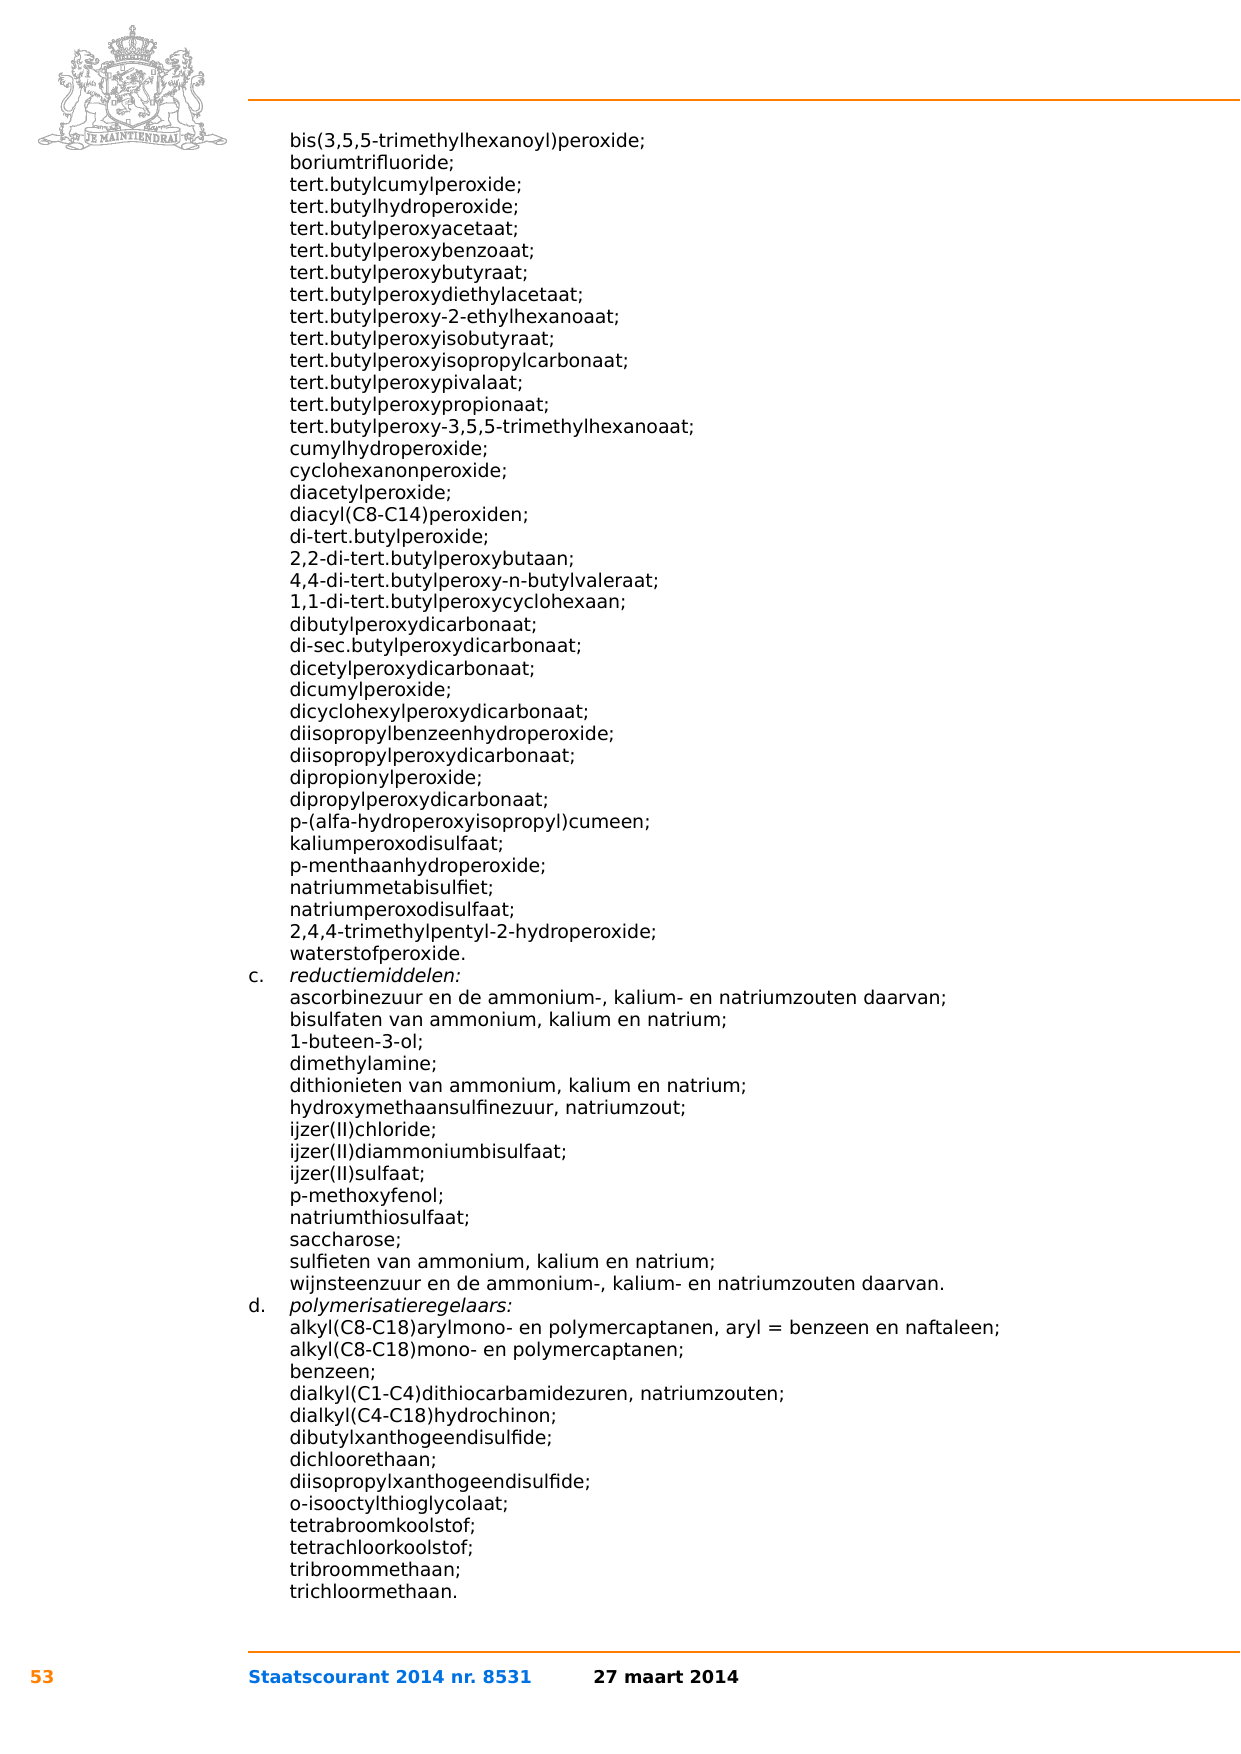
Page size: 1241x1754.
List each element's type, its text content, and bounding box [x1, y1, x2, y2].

text natriummetabisulfiet; [289, 877, 1163, 899]
text dialkyl(C4-C18)hydrochinon; [289, 1405, 1163, 1427]
text tetrabroomkoolstof; [289, 1514, 1163, 1537]
text dichloorethaan; [289, 1449, 1163, 1471]
text p-(alfa-hydroperoxyisopropyl)cumeen; [289, 811, 1163, 833]
text benzeen; [289, 1361, 1163, 1383]
text kaliumperoxodisulfaat; [289, 833, 1163, 855]
text natriumperoxodisulfaat; [289, 899, 1163, 921]
text di-tert.butylperoxide; [289, 526, 1163, 547]
text ijzer(II)chloride; [289, 1119, 1163, 1141]
text c. reductiemiddelen: [248, 965, 1163, 987]
text tert.butylperoxyisopropylcarbonaat; [289, 350, 1163, 372]
text 1,1-di-tert.butylperoxycyclohexaan; [289, 591, 1163, 613]
text dipropionylperoxide; [289, 767, 1163, 789]
text dimethylamine; [289, 1053, 1163, 1075]
text p-methoxyfenol; [289, 1185, 1163, 1207]
text dicetylperoxydicarbonaat; [289, 657, 1163, 679]
text dicumylperoxide; [289, 679, 1163, 701]
text bis(3,5,5-trimethylhexanoyl)peroxide; [289, 130, 1163, 152]
text wijnsteenzuur en de ammonium-, kalium- en natriumzouten daarvan. [289, 1273, 1163, 1295]
text saccharose; [289, 1229, 1163, 1251]
text 4,4-di-tert.butylperoxy-n-butylvaleraat; [289, 569, 1163, 591]
text cumylhydroperoxide; [289, 438, 1163, 459]
text dibutylperoxydicarbonaat; [289, 613, 1163, 635]
text d. polymerisatieregelaars: [248, 1295, 1163, 1317]
text bisulfaten van ammonium, kalium en natrium; [289, 1009, 1163, 1031]
text alkyl(C8-C18)mono- en polymercaptanen; [289, 1339, 1163, 1361]
text diacetylperoxide; [289, 482, 1163, 503]
text tert.butylperoxypivalaat; [289, 372, 1163, 394]
text tert.butylperoxyacetaat; [289, 218, 1163, 240]
text 2,2-di-tert.butylperoxybutaan; [289, 547, 1163, 569]
text diisopropylperoxydicarbonaat; [289, 745, 1163, 767]
text dicyclohexylperoxydicarbonaat; [289, 701, 1163, 723]
picture [38, 25, 227, 150]
text tert.butylperoxybutyraat; [289, 262, 1163, 284]
text tert.butylperoxybenzoaat; [289, 240, 1163, 262]
text ijzer(II)sulfaat; [289, 1163, 1163, 1185]
text boriumtrifluoride; [289, 152, 1163, 174]
text natriumthiosulfaat; [289, 1207, 1163, 1229]
text tert.butylcumylperoxide; [289, 174, 1163, 196]
text diacyl(C8-C14)peroxiden; [289, 503, 1163, 526]
text alkyl(C8-C18)arylmono- en polymercaptanen, aryl = benzeen en naftaleen; [289, 1317, 1163, 1339]
text trichloormethaan. [289, 1581, 1163, 1602]
text ascorbinezuur en de ammonium-, kalium- en natriumzouten daarvan; [289, 987, 1163, 1009]
text sulfieten van ammonium, kalium en natrium; [289, 1251, 1163, 1273]
text hydroxymethaansulfinezuur, natriumzout; [289, 1097, 1163, 1119]
text p-menthaanhydroperoxide; [289, 855, 1163, 877]
text tert.butylperoxypropionaat; [289, 394, 1163, 416]
text tert.butylperoxy-2-ethylhexanoaat; [289, 306, 1163, 328]
text dipropylperoxydicarbonaat; [289, 789, 1163, 811]
text tert.butylperoxy-3,5,5-trimethylhexanoaat; [289, 416, 1163, 438]
text tert.butylhydroperoxide; [289, 196, 1163, 218]
text tetrachloorkoolstof; [289, 1537, 1163, 1558]
text o-isooctylthioglycolaat; [289, 1493, 1163, 1514]
text 1-buteen-3-ol; [289, 1031, 1163, 1053]
text dialkyl(C1-C4)dithiocarbamidezuren, natriumzouten; [289, 1383, 1163, 1405]
text tribroommethaan; [289, 1558, 1163, 1581]
text tert.butylperoxydiethylacetaat; [289, 284, 1163, 306]
text tert.butylperoxyisobutyraat; [289, 328, 1163, 350]
text waterstofperoxide. [289, 943, 1163, 965]
text 2,4,4-trimethylpentyl-2-hydroperoxide; [289, 921, 1163, 943]
text dibutylxanthogeendisulfide; [289, 1427, 1163, 1449]
text cyclohexanonperoxide; [289, 459, 1163, 482]
text diisopropylbenzeenhydroperoxide; [289, 723, 1163, 745]
text dithionieten van ammonium, kalium en natrium; [289, 1075, 1163, 1097]
text ijzer(II)diammoniumbisulfaat; [289, 1141, 1163, 1163]
text diisopropylxanthogeendisulfide; [289, 1471, 1163, 1493]
text di-sec.butylperoxydicarbonaat; [289, 635, 1163, 657]
